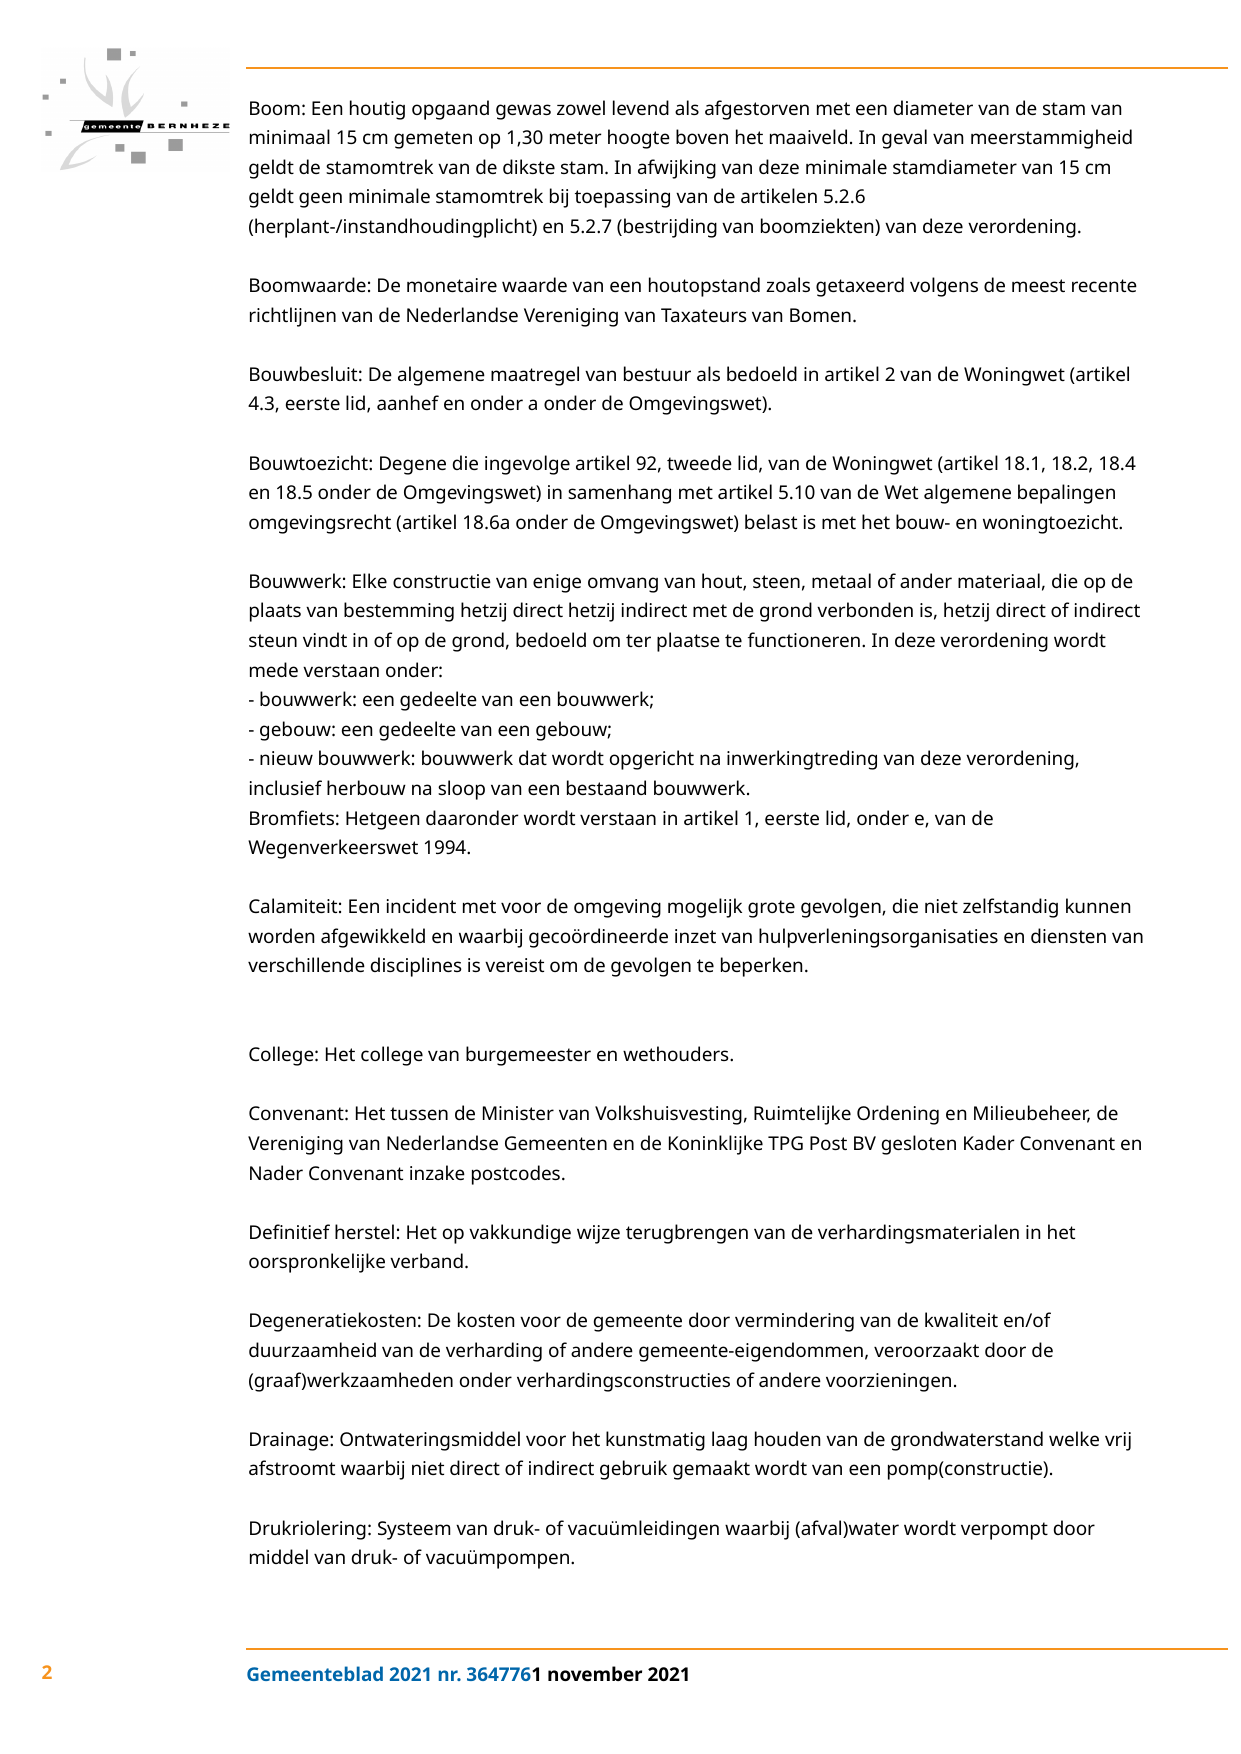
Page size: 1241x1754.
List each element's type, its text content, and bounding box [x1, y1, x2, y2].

text Boom: Een houtig opgaand gewas zowel levend als afgestorven met een diameter van de stam van minimaal 15 cm gemeten op 1,30 meter hoogte boven het maaiveld. In geval van meerstammigheid geldt de stamomtrek van de dikste stam. In afwijking van deze minimale stamdiameter van 15 cm geldt geen minimale stamomtrek bij toepassing van de artikelen 5.2.6 (herplant-/instandhoudingplicht) en 5.2.7 (bestrijding van boomziekten) van deze verordening. [248, 95, 1152, 239]
text - bouwwerk: een gedeelte van een bouwwerk; [248, 686, 1152, 712]
text Boomwaarde: De monetaire waarde van een houtopstand zoals getaxeerd volgens de meest recente richtlijnen van de Nederlandse Vereniging van Taxateurs van Bomen. [248, 272, 1152, 328]
text Bromfiets: Hetgeen daaronder wordt verstaan in artikel 1, eerste lid, onder e, van de Wegenverkeerswet 1994. [248, 805, 1152, 860]
text Bouwtoezicht: Degene die ingevolge artikel 92, tweede lid, van de Woningwet (artikel 18.1, 18.2, 18.4 en 18.5 onder de Omgevingswet) in samenhang met artikel 5.10 van de Wet algemene bepalingen omgevingsrecht (artikel 18.6a onder de Omgevingswet) belast is met het bouw- en woningtoezicht. [248, 450, 1152, 535]
text Calamiteit: Een incident met voor de omgeving mogelijk grote gevolgen, die niet zelfstandig kunnen worden afgewikkeld en waarbij gecoördineerde inzet van hulpverleningsorganisaties en diensten van verschillende disciplines is vereist om de gevolgen te beperken. [248, 893, 1152, 978]
text - gebouw: een gedeelte van een gebouw; [248, 716, 1152, 742]
text Convenant: Het tussen de Minister van Volkshuisvesting, Ruimtelijke Ordening en Milieubeheer, de Vereniging van Nederlandse Gemeenten en de Koninklijke TPG Post BV gesloten Kader Convenant en Nader Convenant inzake postcodes. [248, 1101, 1152, 1186]
text - nieuw bouwwerk: bouwwerk dat wordt opgericht na inwerkingtreding van deze verordening, inclusief herbouw na sloop van een bestaand bouwwerk. [248, 746, 1152, 801]
text Degeneratiekosten: De kosten voor de gemeente door vermindering van de kwaliteit en/of duurzaamheid van de verharding of andere gemeente-eigendommen, veroorzaakt door de (graaf)werkzaamheden onder verhardingsconstructies of andere voorzieningen. [248, 1308, 1152, 1393]
text Drukriolering: Systeem van druk- of vacuümleidingen waarbij (afval)water wordt verpompt door middel van druk- of vacuümpompen. [248, 1515, 1152, 1570]
text College: Het college van burgemeester en wethouders. [248, 1041, 1152, 1067]
text Bouwbesluit: De algemene maatregel van bestuur als bedoeld in artikel 2 van de Woningwet (artikel 4.3, eerste lid, aanhef en onder a onder de Omgevingswet). [248, 361, 1152, 416]
picture [41, 47, 231, 172]
text Drainage: Ontwateringsmiddel voor het kunstmatig laag houden van de grondwaterstand welke vrij afstroomt waarbij niet direct of indirect gebruik gemaakt wordt van een pomp(constructie). [248, 1426, 1152, 1481]
text Bouwwerk: Elke constructie van enige omvang van hout, steen, metaal of ander materiaal, die op de plaats van bestemming hetzij direct hetzij indirect met de grond verbonden is, hetzij direct of indirect steun vindt in of op de grond, bedoeld om ter plaatse te functioneren. In deze verordening wordt mede verstaan onder: [248, 568, 1152, 683]
text Definitief herstel: Het op vakkundige wijze terugbrengen van de verhardingsmaterialen in het oorspronkelijke verband. [248, 1219, 1152, 1274]
